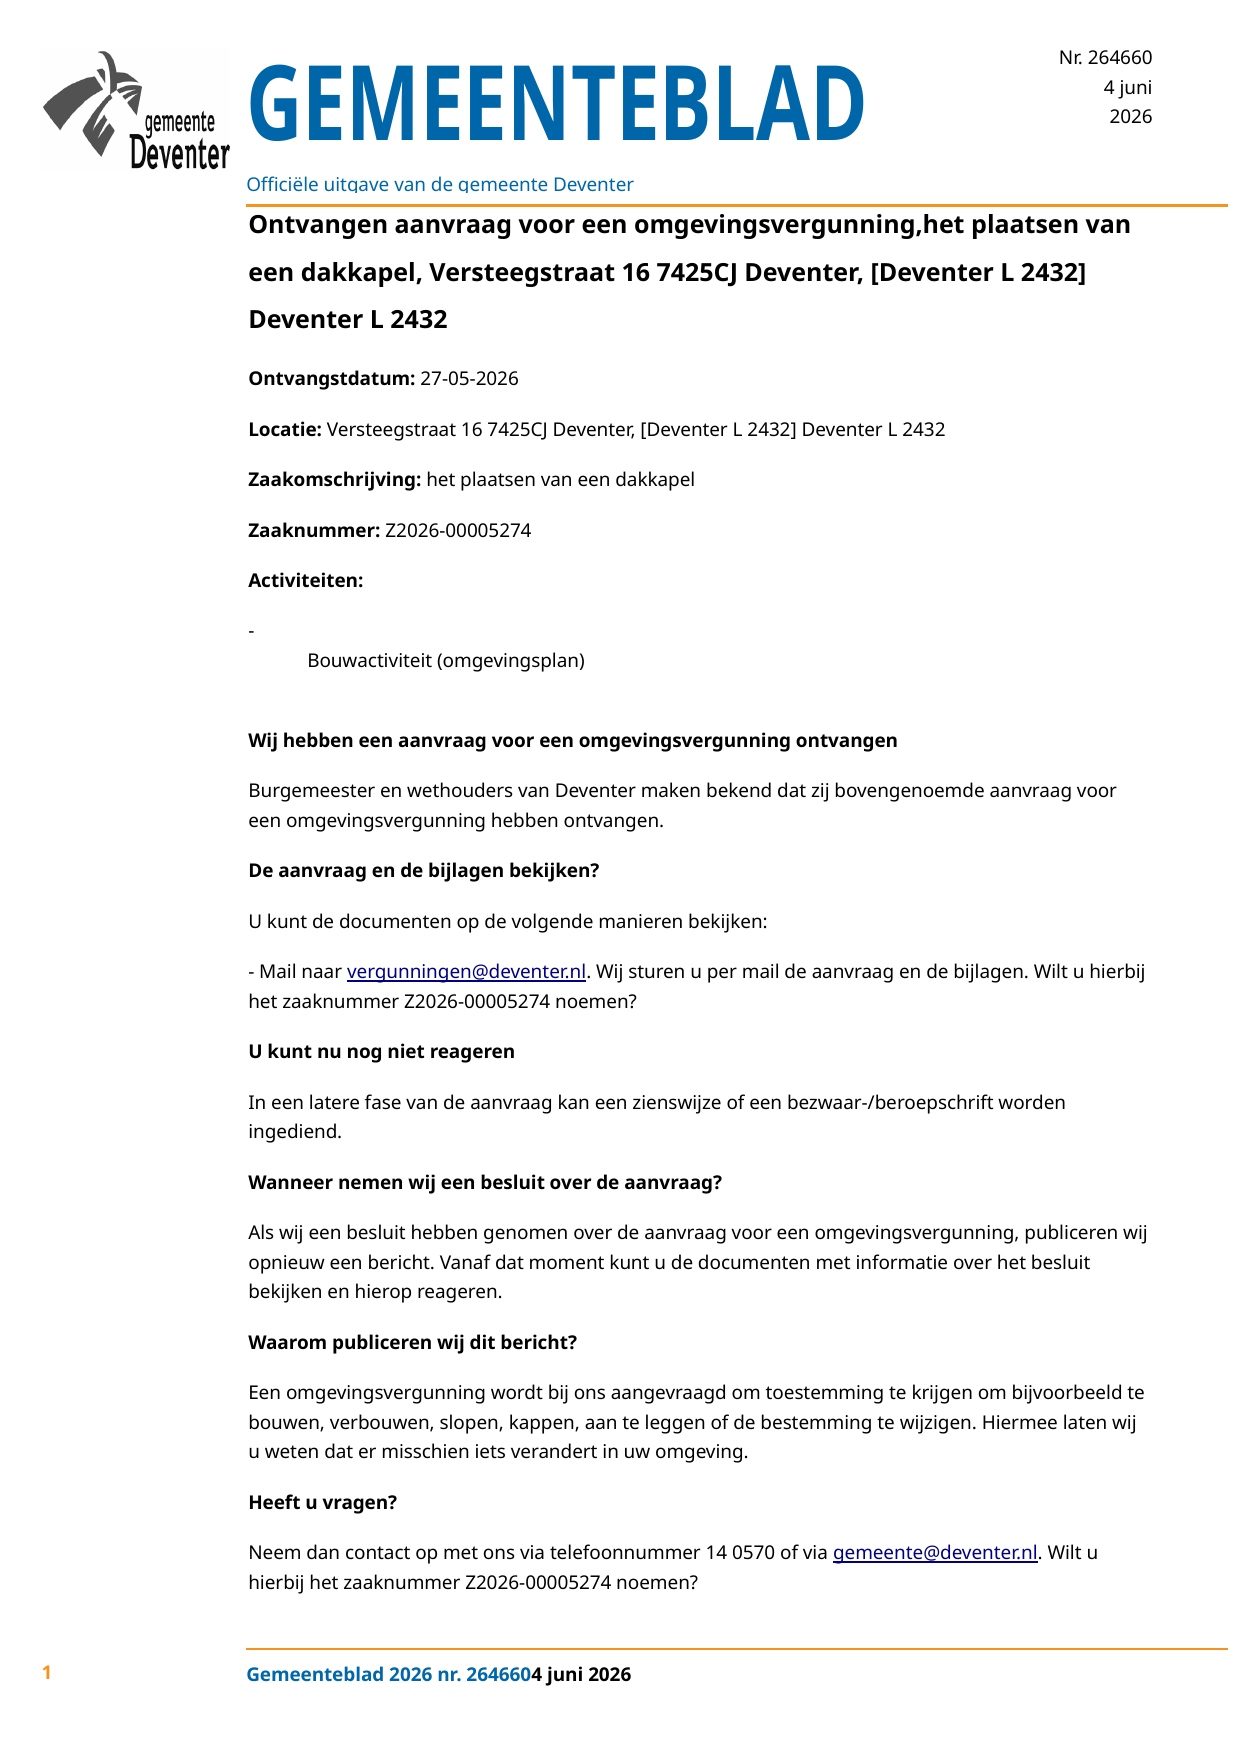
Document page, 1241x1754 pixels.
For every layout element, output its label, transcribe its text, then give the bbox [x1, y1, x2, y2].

text Als wij een besluit hebben genomen over de aanvraag voor een omgevingsvergunning, publiceren wij opnieuw een bericht. Vanaf dat moment kunt u de documenten met informatie over het besluit bekijken en hierop reageren. [248, 1219, 1152, 1304]
text Een omgevingsvergunning wordt bij ons aangevraagd om toestemming te krijgen om bijvoorbeeld te bouwen, verbouwen, slopen, kappen, aan te leggen of de bestemming te wijzigen. Hiermee laten wij u weten dat er misschien iets verandert in uw omgeving. [248, 1379, 1152, 1464]
picture [41, 47, 231, 172]
text Neem dan contact op met ons via telefoonnummer 14 0570 of via gemeente@deventer.nl. Wilt u hierbij het zaaknummer Z2026-00005274 noemen? [248, 1539, 1152, 1594]
text - Mail naar vergunningen@deventer.nl. Wij sturen u per mail de aanvraag en de bijlagen. Wilt u hierbij het zaaknummer Z2026-00005274 noemen? [248, 958, 1152, 1014]
text De aanvraag en de bijlagen bekijken? [248, 858, 1152, 883]
text Wanneer nemen wij een besluit over de aanvraag? [248, 1169, 1152, 1194]
text Ontvangen aanvraag voor een omgevingsvergunning,het plaatsen van een dakkapel, Versteegstraat 16 7425CJ Deventer, [Deventer L 2432] Deventer L 2432 [248, 207, 1152, 336]
text Activiteiten: [248, 567, 1152, 593]
list Bouwactiviteit (omgevingsplan) [248, 647, 1152, 673]
text Heeft u vragen? [248, 1489, 1152, 1514]
text In een latere fase van de aanvraag kan een zienswijze of een bezwaar-/beroepschrift worden ingediend. [248, 1089, 1152, 1144]
text Ontvangstdatum: 27-05-2026 [248, 366, 1152, 391]
text Burgemeester en wethouders van Deventer maken bekend dat zij bovengenoemde aanvraag voor een omgevingsvergunning hebben ontvangen. [248, 778, 1152, 833]
text U kunt de documenten op de volgende manieren bekijken: [248, 908, 1152, 934]
text Zaakomschrijving: het plaatsen van een dakkapel [248, 466, 1152, 492]
text Wij hebben een aanvraag voor een omgevingsvergunning ontvangen [248, 727, 1152, 753]
text Waarom publiceren wij dit bericht? [248, 1329, 1152, 1354]
text Locatie: Versteegstraat 16 7425CJ Deventer, [Deventer L 2432] Deventer L 2432 [248, 416, 1152, 442]
text Zaaknummer: Z2026-00005274 [248, 517, 1152, 542]
text U kunt nu nog niet reageren [248, 1038, 1152, 1064]
